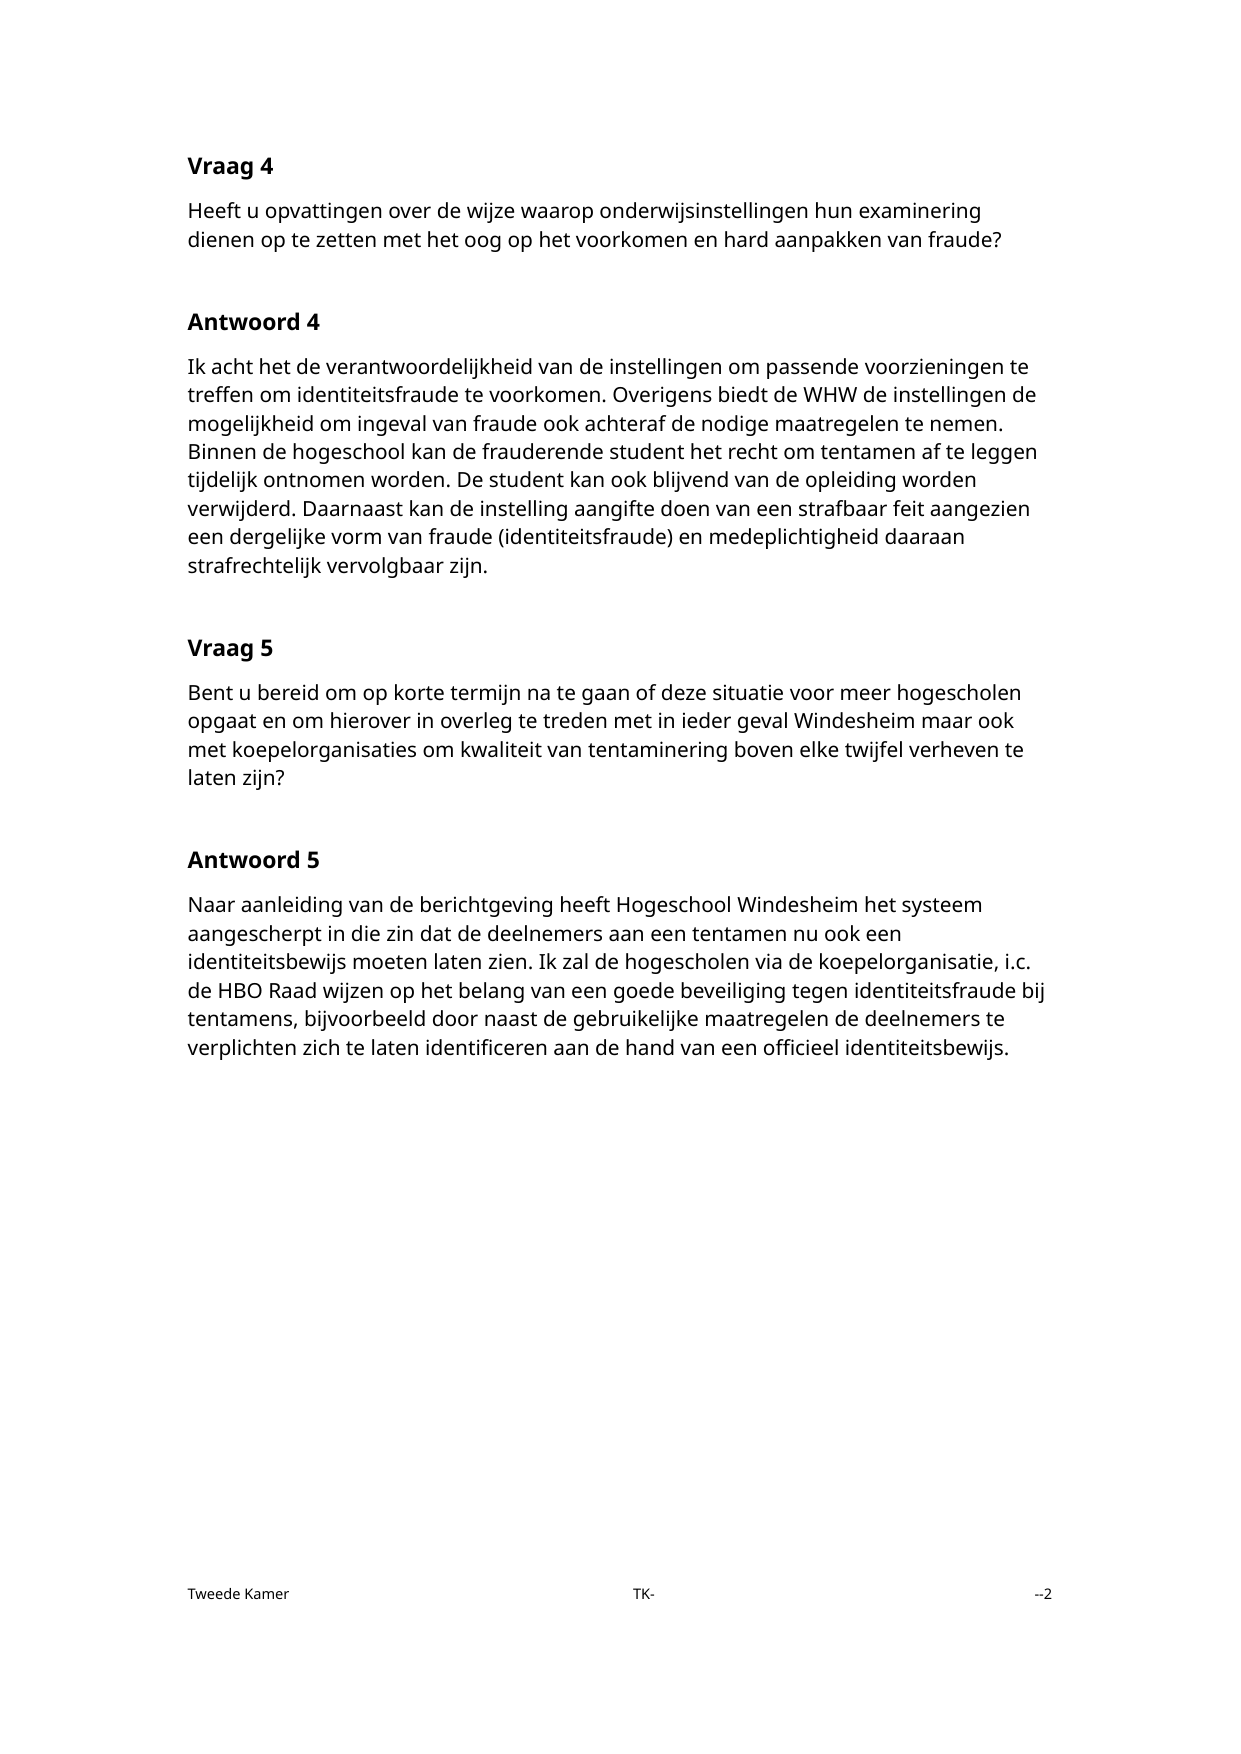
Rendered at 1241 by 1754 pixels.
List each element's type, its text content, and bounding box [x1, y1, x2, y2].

text Bent u bereid om op korte termijn na te gaan of deze situatie voor meer hogescholen opgaat en om hierover in overleg te treden met in ieder geval Windesheim maar ook met koepelorganisaties om kwaliteit van tentaminering boven elke twijfel verheven te laten zijn? [187, 678, 1053, 792]
subtitle Antwoord 4 [187, 306, 1053, 337]
subtitle Vraag 4 [187, 150, 1053, 181]
text Heeft u opvattingen over de wijze waarop onderwijsinstellingen hun examinering dienen op te zetten met het oog op het voorkomen en hard aanpakken van fraude? [187, 196, 1053, 253]
text Ik acht het de verantwoordelijkheid van de instellingen om passende voorzieningen te treffen om identiteitsfraude te voorkomen. Overigens biedt de WHW de instellingen de mogelijkheid om ingeval van fraude ook achteraf de nodige maatregelen te nemen. Binnen de hogeschool kan de frauderende student het recht om tentamen af te leggen tijdelijk ontnomen worden. De student kan ook blijvend van de opleiding worden verwijderd. Daarnaast kan de instelling aangifte doen van een strafbaar feit aangezien een dergelijke vorm van fraude (identiteitsfraude) en medeplichtigheid daaraan strafrechtelijk vervolgbaar zijn. [187, 352, 1053, 579]
text Naar aanleiding van de berichtgeving heeft Hogeschool Windesheim het systeem aangescherpt in die zin dat de deelnemers aan een tentamen nu ook een identiteitsbewijs moeten laten zien. Ik zal de hogescholen via de koepelorganisatie, i.c. de HBO Raad wijzen op het belang van een goede beveiliging tegen identiteitsfraude bij tentamens, bijvoorbeeld door naast de gebruikelijke maatregelen de deelnemers te verplichten zich te laten identificeren aan de hand van een officieel identiteitsbewijs. [187, 891, 1053, 1061]
subtitle Antwoord 5 [187, 844, 1053, 876]
subtitle Vraag 5 [187, 632, 1053, 663]
